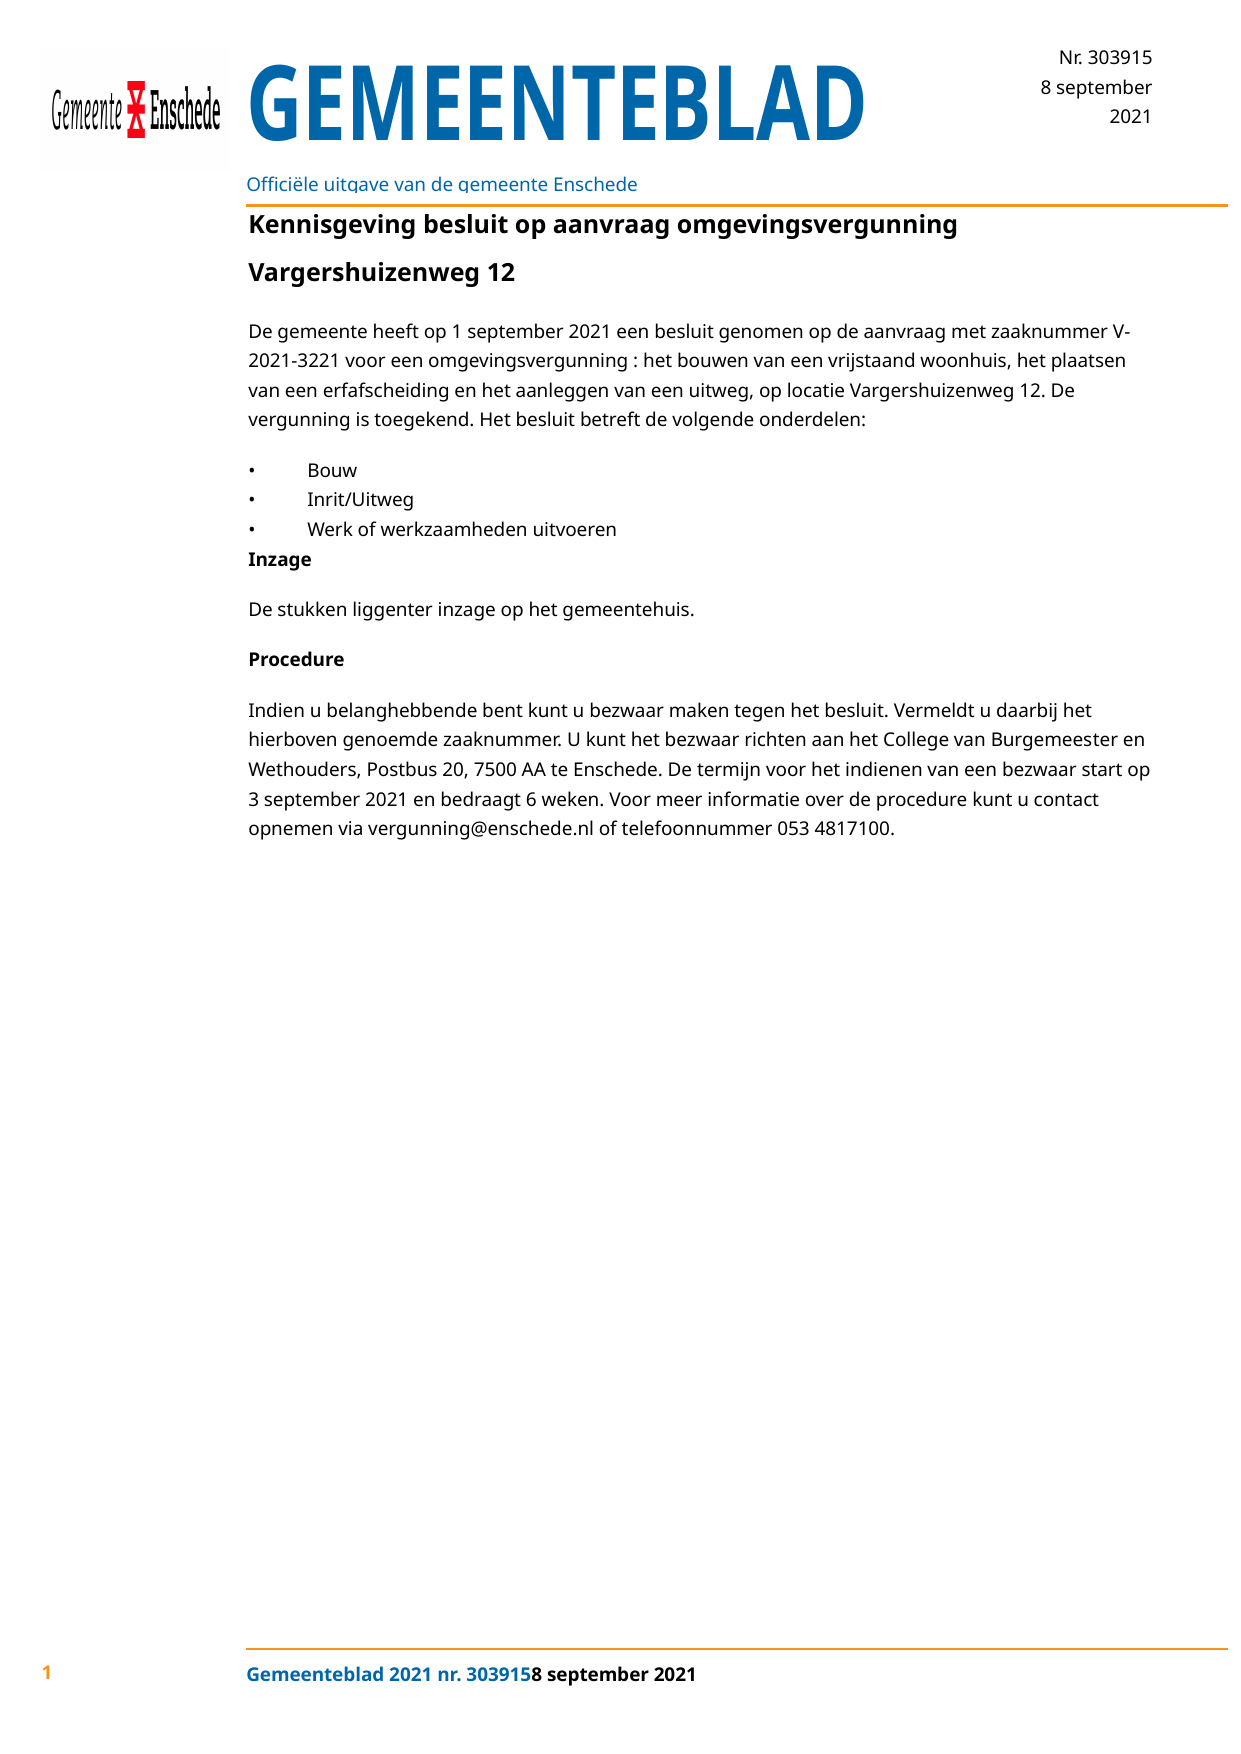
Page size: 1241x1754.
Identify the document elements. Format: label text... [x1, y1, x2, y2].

list Werk of werkzaamheden uitvoeren [248, 516, 1152, 542]
text Procedure [248, 647, 1152, 672]
text De gemeente heeft op 1 september 2021 een besluit genomen op de aanvraag met zaaknummer V-2021-3221 voor een omgevingsvergunning : het bouwen van een vrijstaand woonhuis, het plaatsen van een erfafscheiding en het aanleggen van een uitweg, op locatie Vargershuizenweg 12. De vergunning is toegekend. Het besluit betreft de volgende onderdelen: [248, 318, 1152, 432]
list Bouw [248, 457, 1152, 483]
text Inzage [248, 546, 1152, 572]
picture [41, 47, 231, 172]
text Kennisgeving besluit op aanvraag omgevingsvergunning Vargershuizenweg 12 [248, 207, 1152, 288]
list Inrit/Uitweg [248, 487, 1152, 512]
text De stukken liggenter inzage op het gemeentehuis. [248, 596, 1152, 622]
text Indien u belanghebbende bent kunt u bezwaar maken tegen het besluit. Vermeldt u daarbij het hierboven genoemde zaaknummer. U kunt het bezwaar richten aan het College van Burgemees­ter en Wethouders, Postbus 20, 7500 AA te Enschede. De termijn voor het indienen van een bezwaar start op 3 september 2021 en bedraagt 6 weken. Voor meer informatie over de procedure kunt u contact opnemen via vergunning@enschede.nl of telefoonnummer 053 4817100. [248, 697, 1152, 841]
